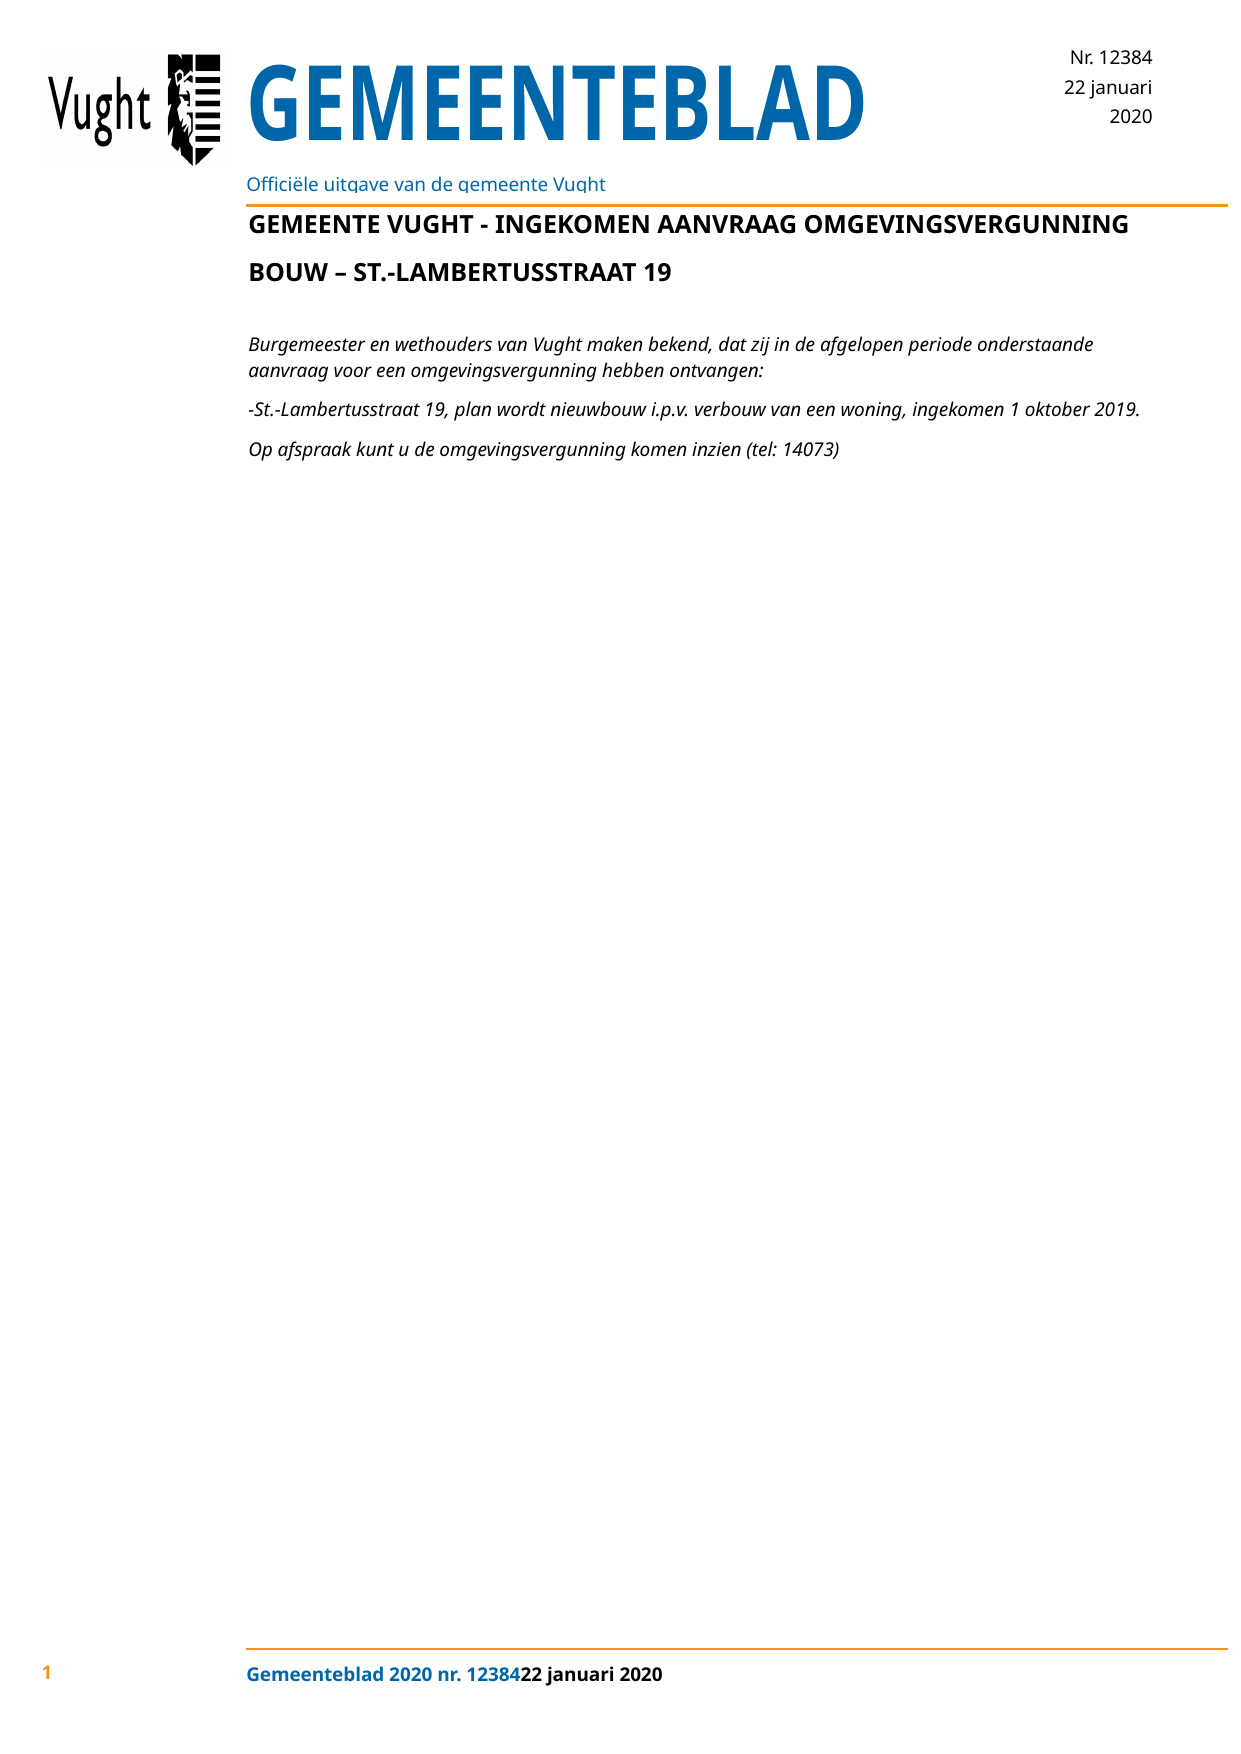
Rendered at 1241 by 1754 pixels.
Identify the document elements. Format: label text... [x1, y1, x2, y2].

text Op afspraak kunt u de omgevingsvergunning komen inzien (tel: 14073) [248, 436, 1152, 461]
text GEMEENTE VUGHT - INGEKOMEN AANVRAAG OMGEVINGSVERGUNNING BOUW – ST.-LAMBERTUSSTRAAT 19 [248, 207, 1152, 288]
text Burgemeester en wethouders van Vught maken bekend, dat zij in de afgelopen periode onderstaande aanvraag voor een omgevingsvergunning hebben ontvangen: [248, 331, 1152, 383]
picture [41, 47, 231, 172]
text -St.-Lambertusstraat 19, plan wordt nieuwbouw i.p.v. verbouw van een woning, ingekomen 1 oktober 2019. [248, 396, 1152, 422]
